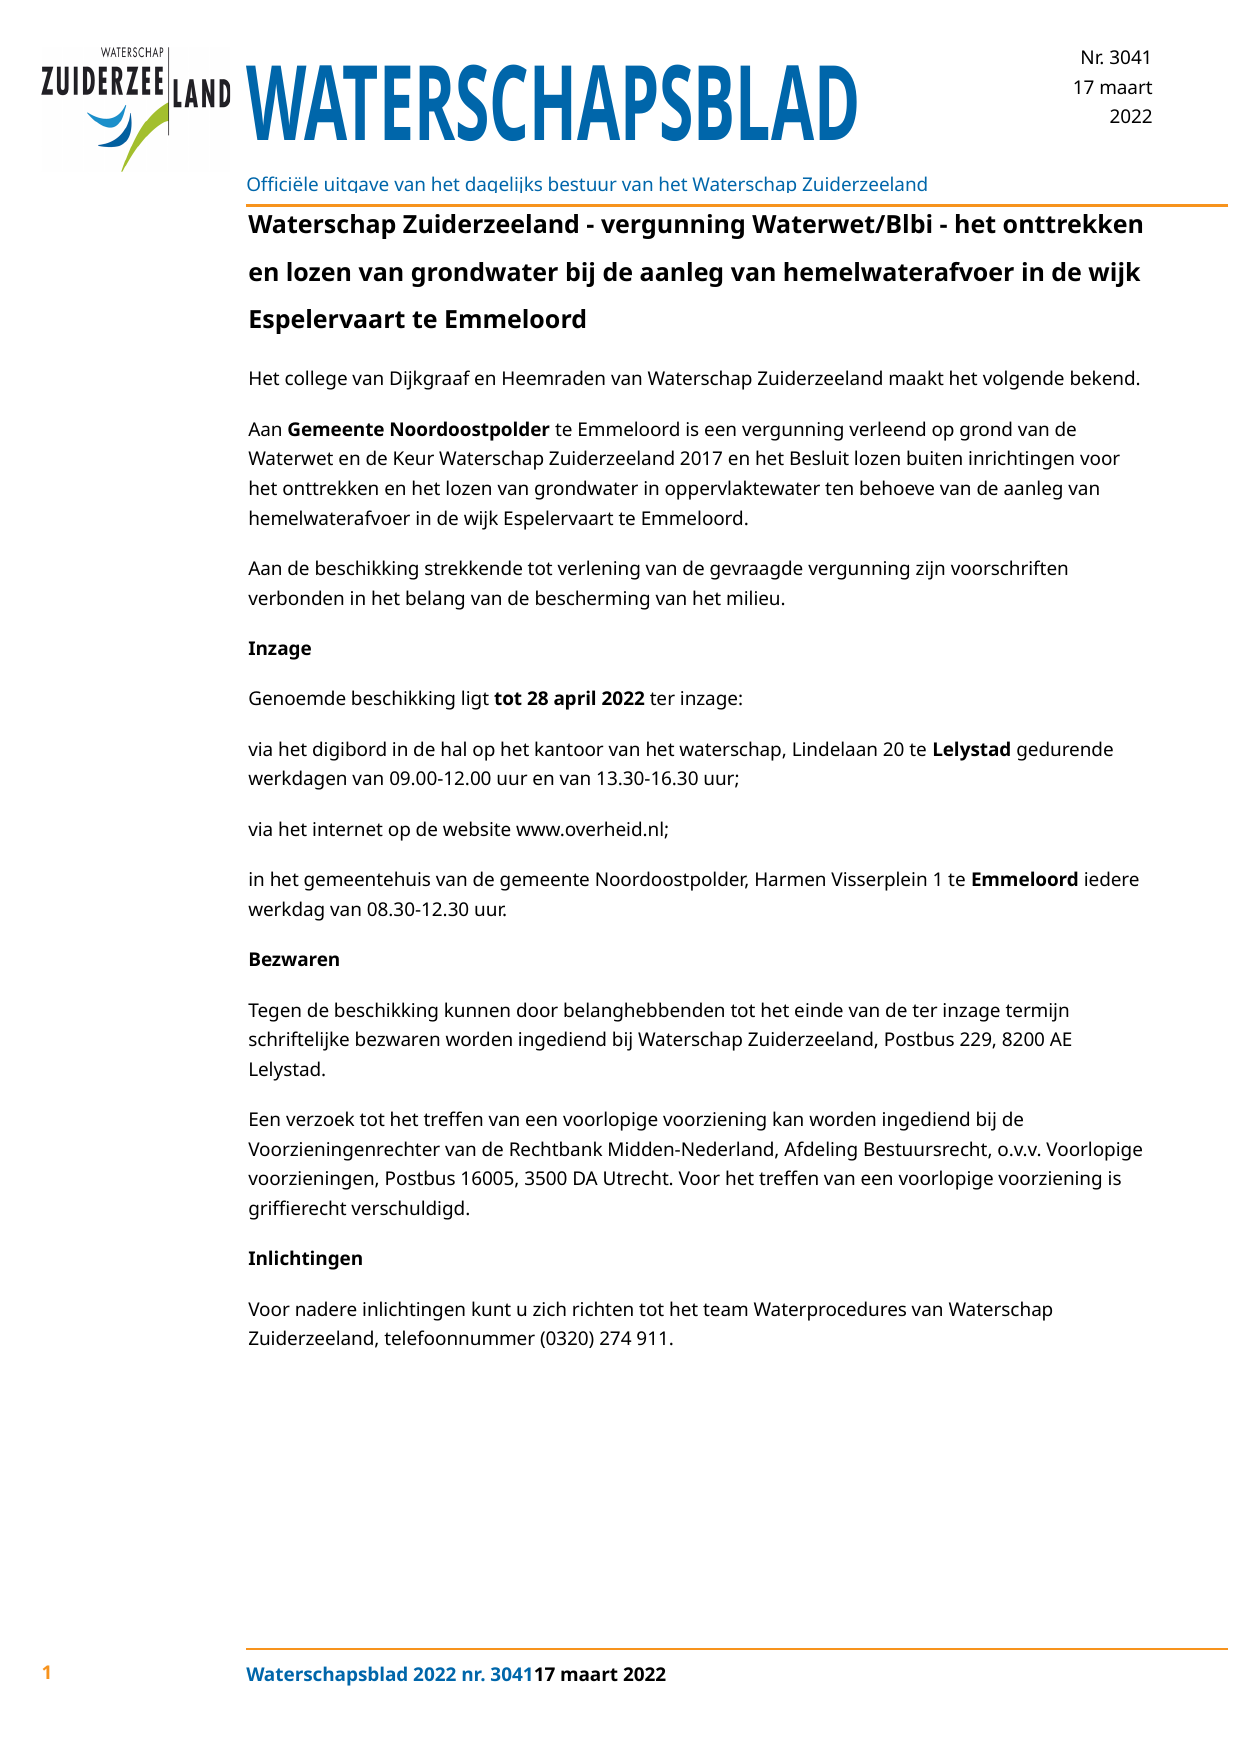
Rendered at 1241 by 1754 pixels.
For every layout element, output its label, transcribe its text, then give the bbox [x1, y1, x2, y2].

text Het college van Dijkgraaf en Heemraden van Waterschap Zuiderzeeland maakt het volgende bekend. [248, 366, 1152, 391]
text Inlichtingen [248, 1246, 1152, 1271]
picture [41, 47, 231, 172]
text in het gemeentehuis van de gemeente Noordoostpolder, Harmen Visserplein 1 te Emmeloord iedere werkdag van 08.30-12.30 uur. [248, 866, 1152, 922]
text Aan Gemeente Noordoostpolder te Emmeloord is een vergunning verleend op grond van de Waterwet en de Keur Waterschap Zuiderzeeland 2017 en het Besluit lozen buiten inrichtingen voor het onttrekken en het lozen van grondwater in oppervlaktewater ten behoeve van de aanleg van hemelwaterafvoer in de wijk Espelervaart te Emmeloord. [248, 416, 1152, 530]
text Bezwaren [248, 946, 1152, 972]
text Inzage [248, 635, 1152, 661]
text Een verzoek tot het treffen van een voorlopige voorziening kan worden ingediend bij de Voorzieningenrechter van de Rechtbank Midden-Nederland, Afdeling Bestuursrecht, o.v.v. Voorlopige voorzieningen, Postbus 16005, 3500 DA Utrecht. Voor het treffen van een voorlopige voorziening is griffierecht verschuldigd. [248, 1106, 1152, 1221]
text Tegen de beschikking kunnen door belanghebbenden tot het einde van de ter inzage termijn schriftelijke bezwaren worden ingediend bij Waterschap Zuiderzeeland, Postbus 229, 8200 AE Lelystad. [248, 997, 1152, 1082]
text via het digibord in de hal op het kantoor van het waterschap, Lindelaan 20 te Lelystad gedurende werkdagen van 09.00-12.00 uur en van 13.30-16.30 uur; [248, 736, 1152, 791]
text Voor nadere inlichtingen kunt u zich richten tot het team Waterprocedures van Waterschap Zuiderzeeland, telefoonnummer (0320) 274 911. [248, 1296, 1152, 1351]
text via het internet op de website www.overheid.nl; [248, 816, 1152, 842]
text Aan de beschikking strekkende tot verlening van de gevraagde vergunning zijn voorschriften verbonden in het belang van de bescherming van het milieu. [248, 555, 1152, 610]
text Genoemde beschikking ligt tot 28 april 2022 ter inzage: [248, 686, 1152, 711]
text Waterschap Zuiderzeeland - vergunning Waterwet/Blbi - het onttrekken en lozen van grondwater bij de aanleg van hemelwaterafvoer in de wijk Espelervaart te Emmeloord [248, 207, 1152, 336]
